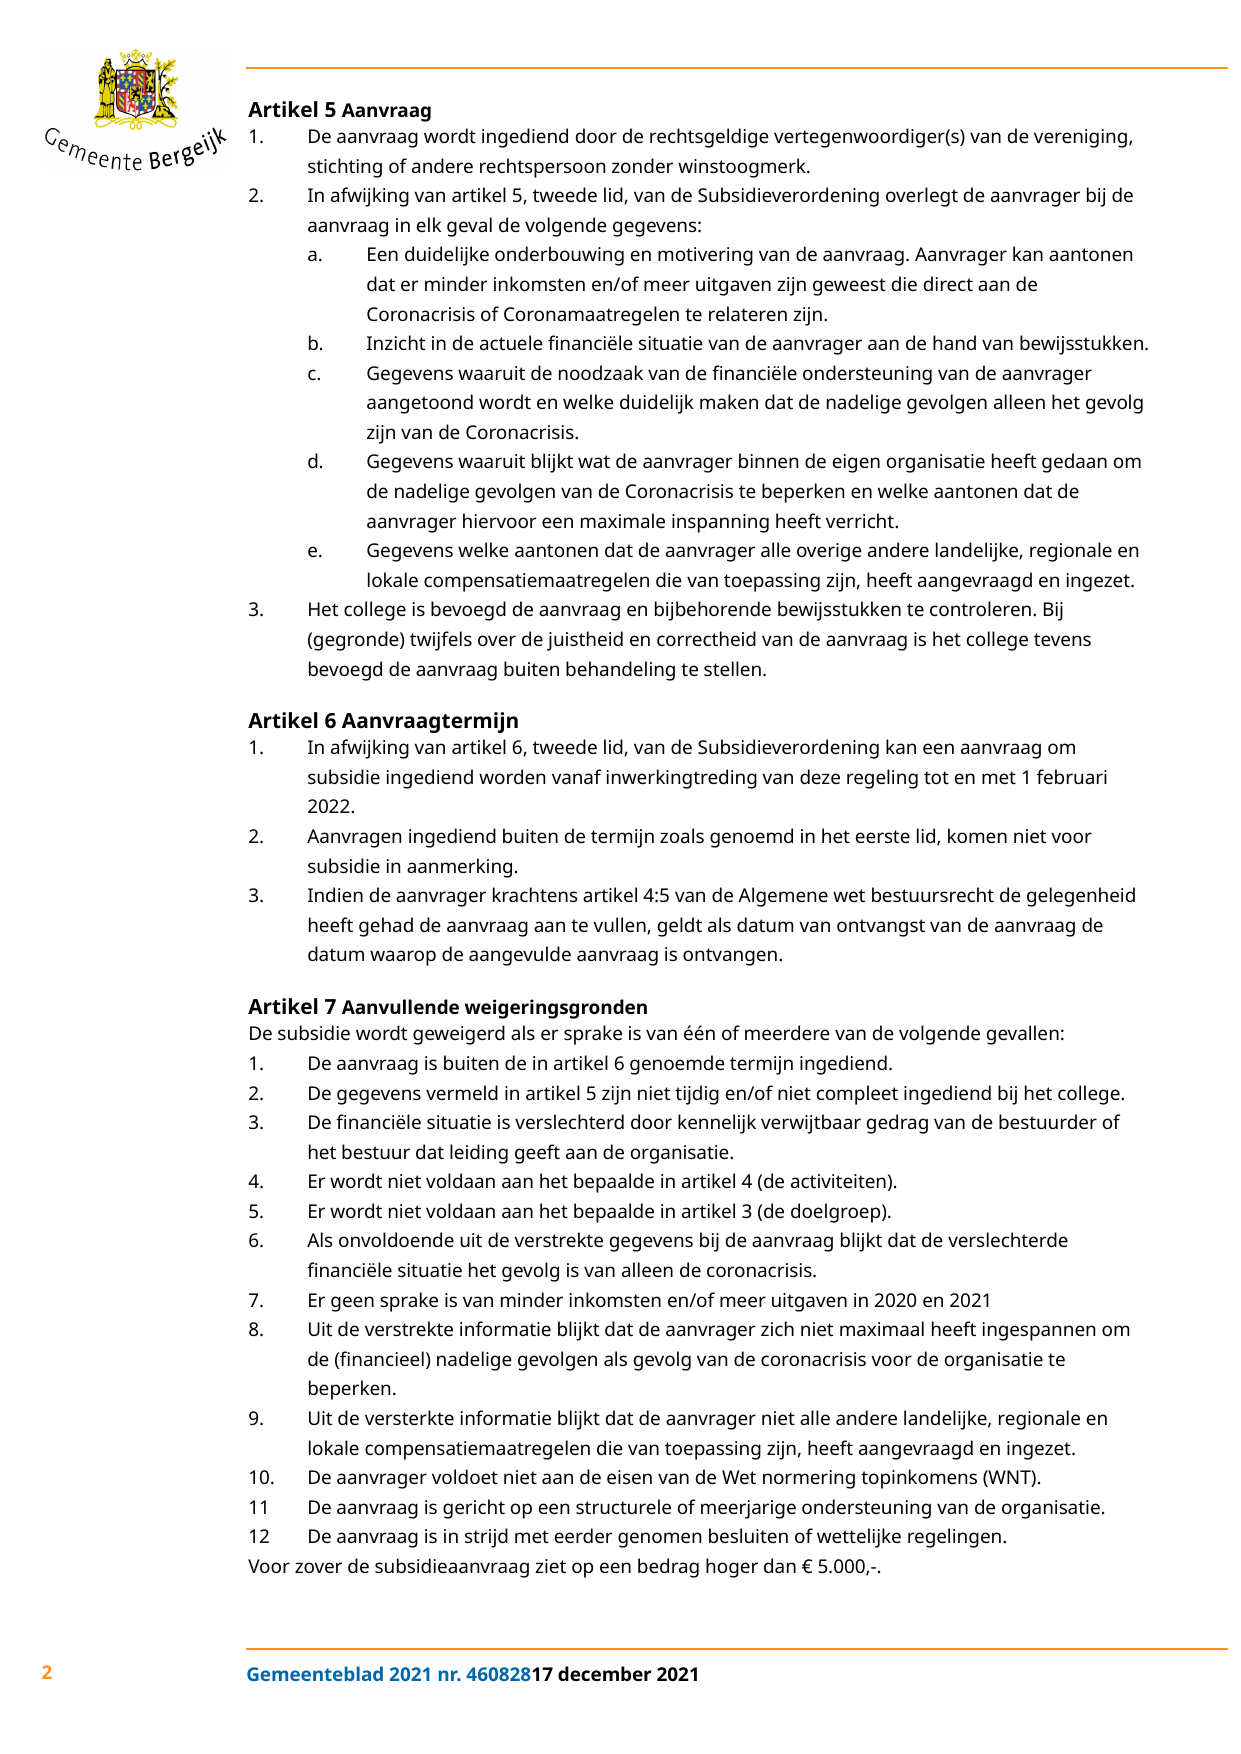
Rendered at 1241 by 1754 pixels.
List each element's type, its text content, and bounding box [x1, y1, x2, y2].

list Een duidelijke onderbouwing en motivering van de aanvraag. Aanvrager kan aantonen dat er minder inkomsten en/of meer uitgaven zijn geweest die direct aan de Coronacrisis of Coronamaatregelen te relateren zijn. [307, 242, 1152, 326]
list De financiële situatie is verslechterd door kennelijk verwijtbaar gedrag van de bestuurder of het bestuur dat leiding geeft aan de organisatie. [248, 1109, 1152, 1164]
list Gegevens welke aantonen dat de aanvrager alle overige andere landelijke, regionale en lokale compensatiemaatregelen die van toepassing zijn, heeft aangevraagd en ingezet. [307, 537, 1152, 593]
list Gegevens waaruit blijkt wat de aanvrager binnen de eigen organisatie heeft gedaan om de nadelige gevolgen van de Coronacrisis te beperken en welke aantonen dat de aanvrager hiervoor een maximale inspanning heeft verricht. [307, 449, 1152, 533]
text De subsidie wordt geweigerd als er sprake is van één of meerdere van de volgende gevallen: [248, 1021, 1152, 1046]
list De aanvraag is buiten de in artikel 6 genoemde termijn ingediend. [248, 1050, 1152, 1076]
list De aanvraag is in strijd met eerder genomen besluiten of wettelijke regelingen. [248, 1523, 1152, 1549]
list Aanvragen ingediend buiten de termijn zoals genoemd in het eerste lid, komen niet voor subsidie in aanmerking. [248, 823, 1152, 879]
list In afwijking van artikel 5, tweede lid, van de Subsidieverordening overlegt de aanvrager bij de aanvraag in elk geval de volgende gegevens: [248, 182, 1152, 238]
list De gegevens vermeld in artikel 5 zijn niet tijdig en/of niet compleet ingediend bij het college. [248, 1080, 1152, 1105]
list Als onvoldoende uit de verstrekte gegevens bij de aanvraag blijkt dat de verslechterde financiële situatie het gevolg is van alleen de coronacrisis. [248, 1228, 1152, 1283]
list De aanvraag is gericht op een structurele of meerjarige ondersteuning van de organisatie. [248, 1494, 1152, 1519]
list In afwijking van artikel 6, tweede lid, van de Subsidieverordening kan een aanvraag om subsidie ingediend worden vanaf inwerkingtreding van deze regeling tot en met 1 februari 2022. [248, 734, 1152, 819]
list Uit de verstrekte informatie blijkt dat de aanvrager zich niet maximaal heeft ingespannen om de (financieel) nadelige gevolgen als gevolg van de coronacrisis voor de organisatie te beperken. [248, 1316, 1152, 1401]
list De aanvrager voldoet niet aan de eisen van de Wet normering topinkomens (WNT). [248, 1464, 1152, 1490]
list Er wordt niet voldaan aan het bepaalde in artikel 3 (de doelgroep). [248, 1198, 1152, 1224]
picture [41, 47, 231, 172]
list De aanvraag wordt ingediend door de rechtsgeldige vertegenwoordiger(s) van de vereniging, stichting of andere rechtspersoon zonder winstoogmerk. [248, 123, 1152, 178]
list Uit de versterkte informatie blijkt dat de aanvrager niet alle andere landelijke, regionale en lokale compensatiemaatregelen die van toepassing zijn, heeft aangevraagd en ingezet. [248, 1405, 1152, 1460]
text Artikel 5 Aanvraag [248, 95, 1152, 123]
text Artikel 7 Aanvullende weigeringsgronden [248, 992, 1152, 1021]
list Het college is bevoegd de aanvraag en bijbehorende bewijsstukken te controleren. Bij (gegronde) twijfels over de juistheid en correctheid van de aanvraag is het college tevens bevoegd de aanvraag buiten behandeling te stellen. [248, 597, 1152, 681]
list Inzicht in de actuele financiële situatie van de aanvrager aan de hand van bewijsstukken. [307, 330, 1152, 356]
text Artikel 6 Aanvraagtermijn [248, 706, 1152, 734]
list Indien de aanvrager krachtens artikel 4:5 van de Algemene wet bestuursrecht de gelegenheid heeft gehad de aanvraag aan te vullen, geldt als datum van ontvangst van de aanvraag de datum waarop de aangevulde aanvraag is ontvangen. [248, 882, 1152, 967]
list Er geen sprake is van minder inkomsten en/of meer uitgaven in 2020 en 2021 [248, 1287, 1152, 1312]
list Er wordt niet voldaan aan het bepaalde in artikel 4 (de activiteiten). [248, 1168, 1152, 1194]
text Voor zover de subsidieaanvraag ziet op een bedrag hoger dan € 5.000,-. [248, 1553, 1152, 1579]
list Gegevens waaruit de noodzaak van de financiële ondersteuning van de aanvrager aangetoond wordt en welke duidelijk maken dat de nadelige gevolgen alleen het gevolg zijn van de Coronacrisis. [307, 360, 1152, 445]
